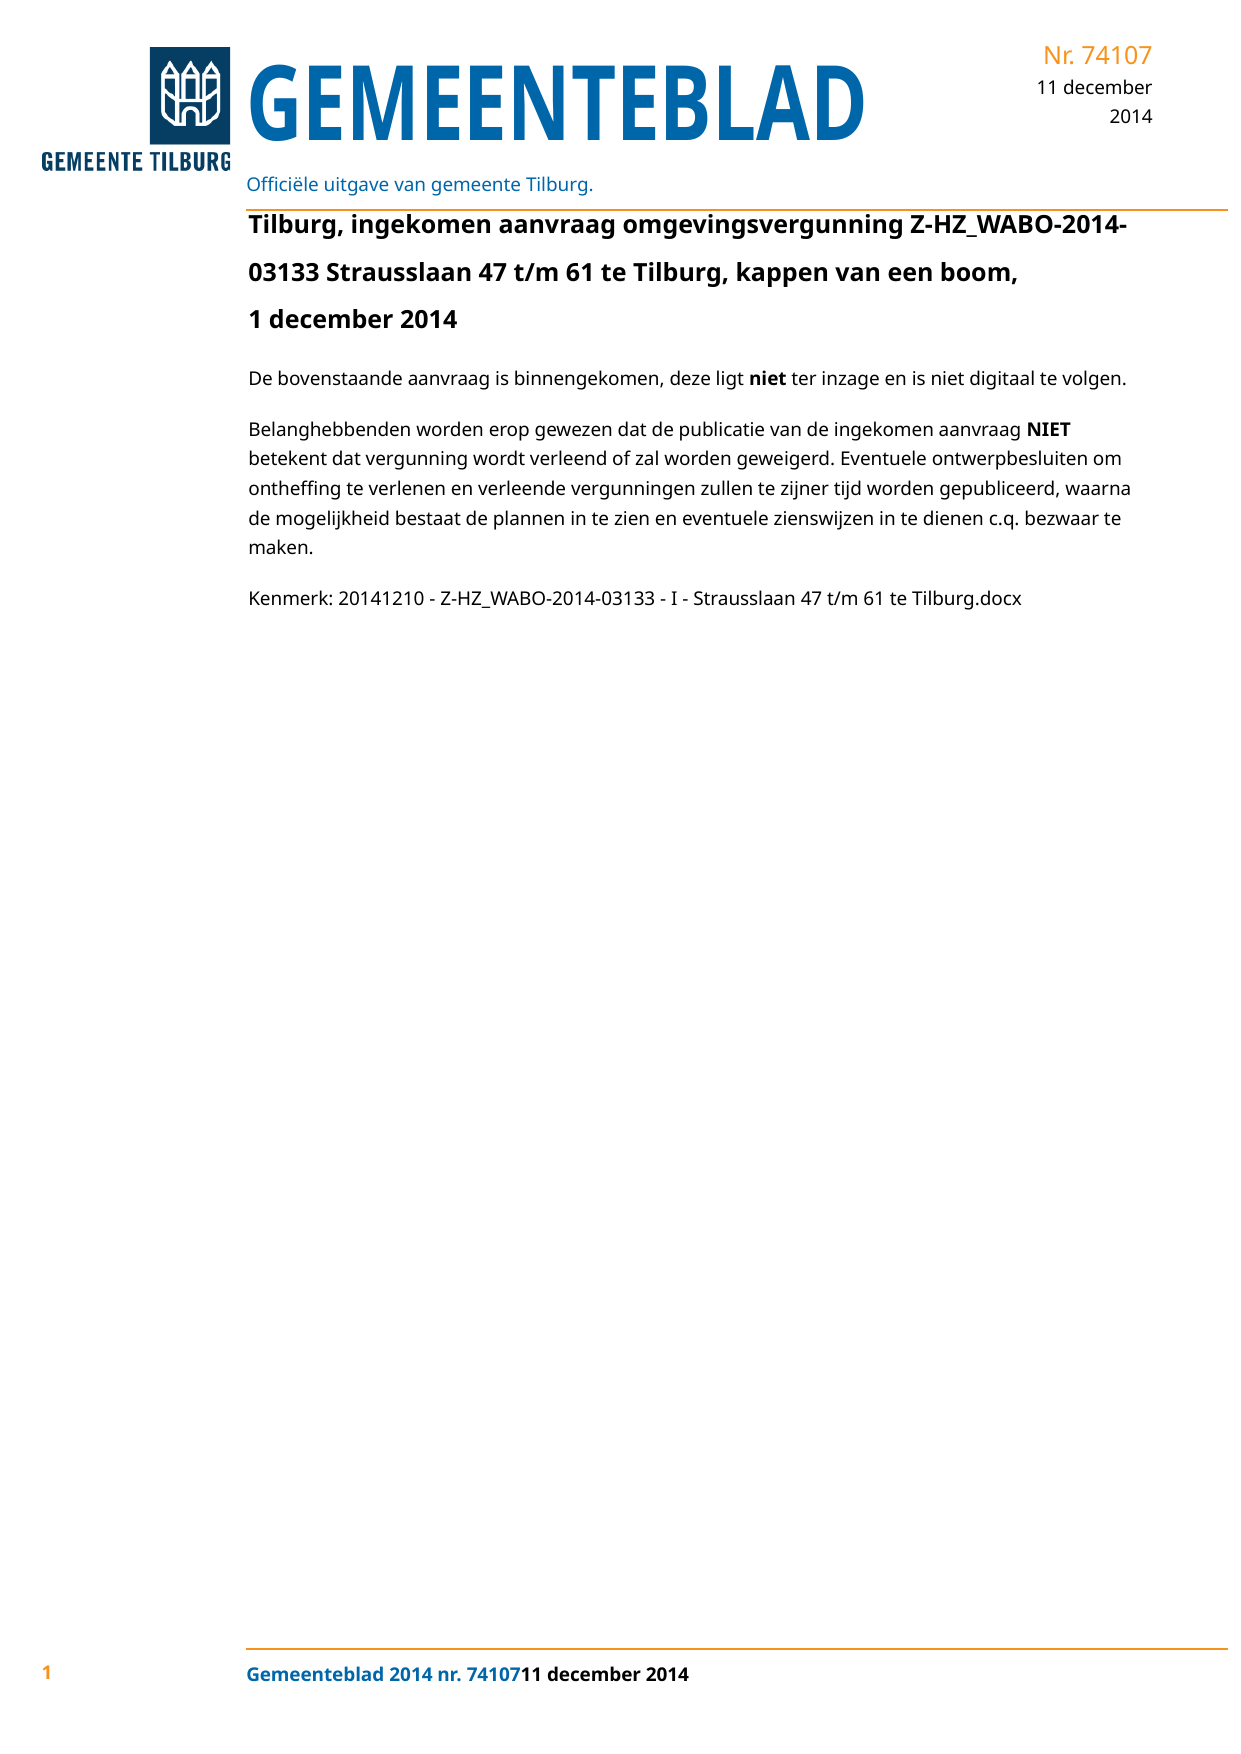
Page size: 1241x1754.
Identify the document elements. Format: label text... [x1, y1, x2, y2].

text Kenmerk: 20141210 - Z-HZ_WABO-2014-03133 - I - Strausslaan 47 t/m 61 te Tilburg.docx [248, 585, 1152, 610]
text Tilburg, ingekomen aanvraag omgevingsvergunning Z-HZ_WABO-2014-03133 Strausslaan 47 t/m 61 te Tilburg, kappen van een boom, 1 december 2014 [248, 211, 1152, 336]
text De bovenstaande aanvraag is binnengekomen, deze ligt niet ter inzage en is niet digitaal te volgen. [248, 366, 1152, 391]
picture [41, 47, 231, 172]
text Belanghebbenden worden erop gewezen dat de publicatie van de ingekomen aanvraag NIET betekent dat vergunning wordt verleend of zal worden geweigerd. Eventuele ontwerpbesluiten om ontheffing te verlenen en verleende vergunningen zullen te zijner tijd worden gepubliceerd, waarna de mogelijkheid bestaat de plannen in te zien en eventuele zienswijzen in te dienen c.q. bezwaar te maken. [248, 416, 1152, 560]
